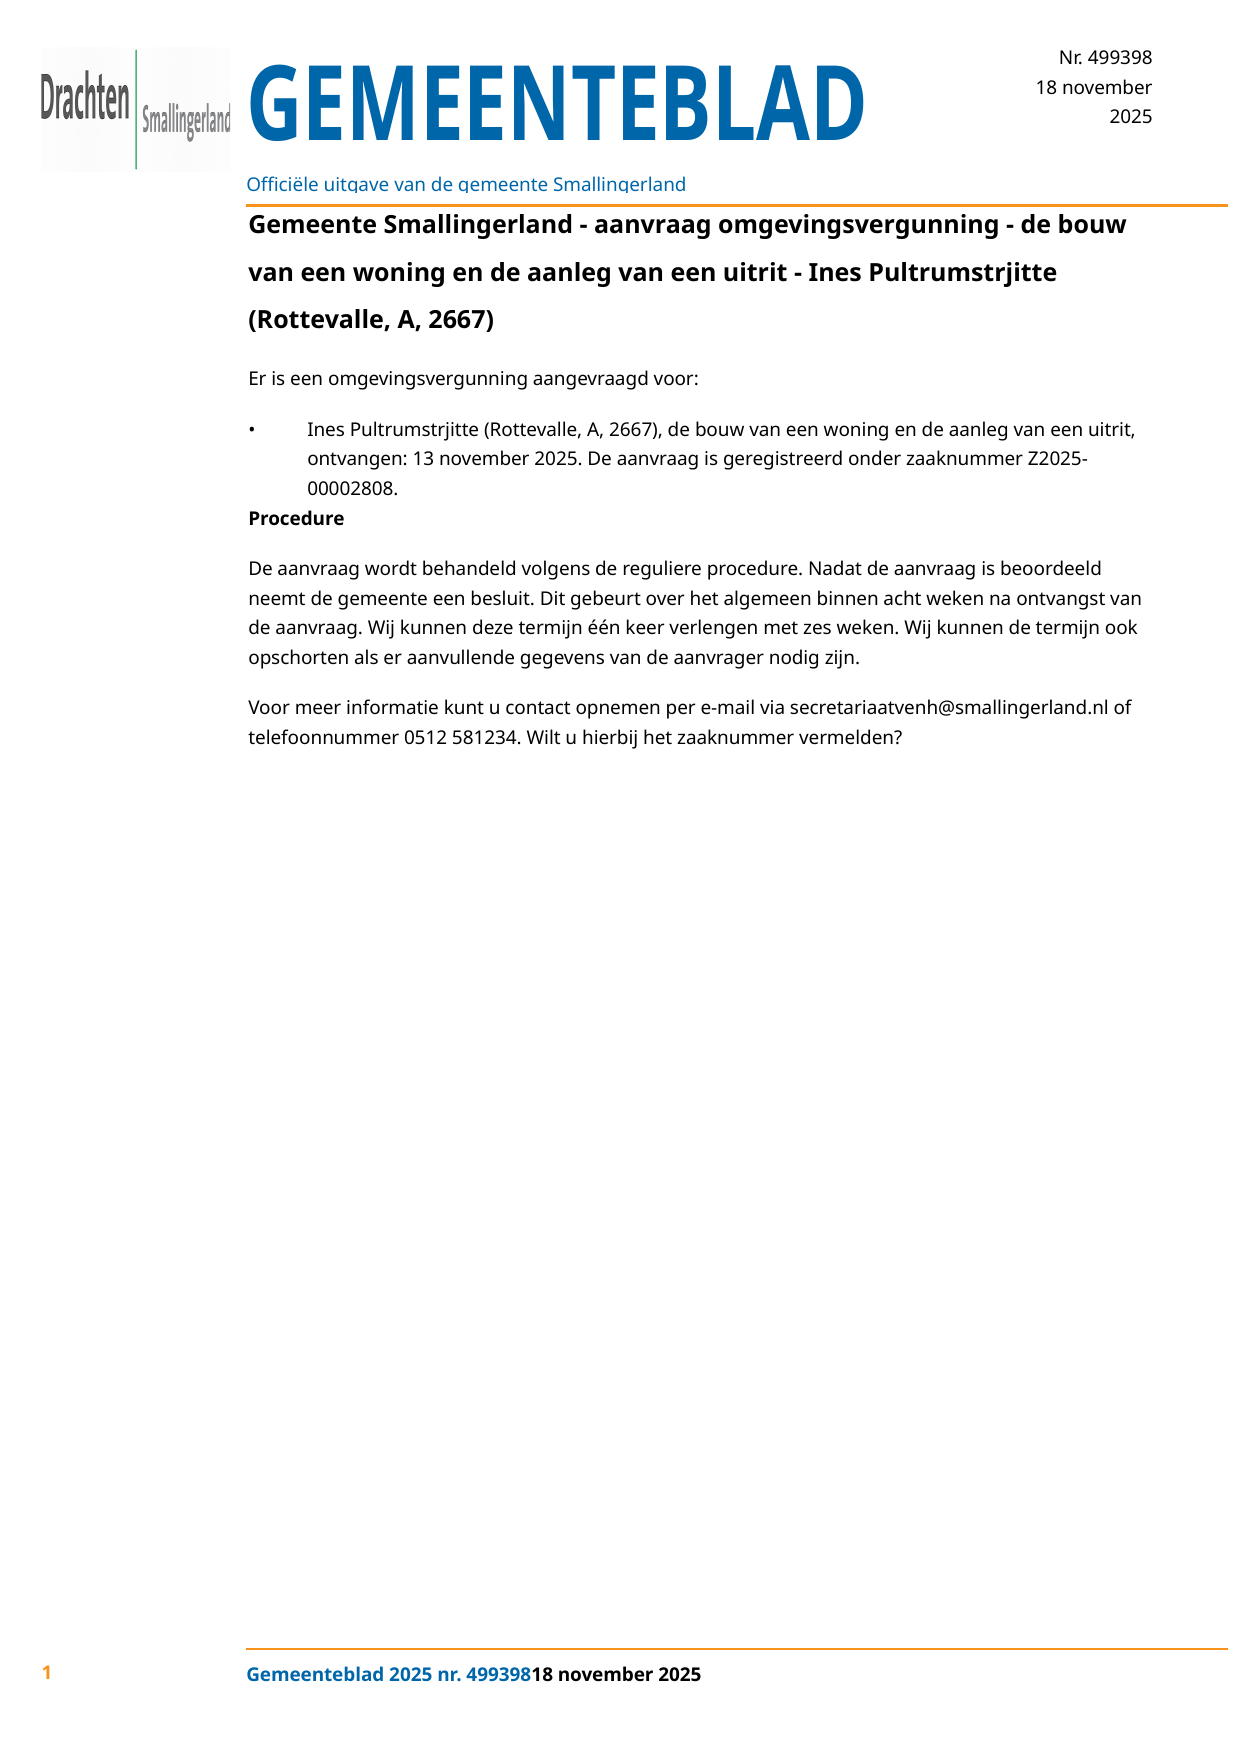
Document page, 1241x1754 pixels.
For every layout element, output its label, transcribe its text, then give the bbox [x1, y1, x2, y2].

picture [41, 47, 231, 172]
text De aanvraag wordt behandeld volgens de reguliere procedure. Nadat de aanvraag is beoordeeld neemt de gemeente een besluit. Dit gebeurt over het algemeen binnen acht weken na ontvangst van de aanvraag. Wij kunnen deze termijn één keer verlengen met zes weken. Wij kunnen de termijn ook opschorten als er aanvullende gegevens van de aanvrager nodig zijn. [248, 555, 1152, 669]
text Procedure [248, 505, 1152, 530]
text Er is een omgevingsvergunning aangevraagd voor: [248, 366, 1152, 391]
text Gemeente Smallingerland - aanvraag omgevingsvergunning - de bouw van een woning en de aanleg van een uitrit - Ines Pultrumstrjitte (Rottevalle, A, 2667) [248, 207, 1152, 336]
text Voor meer informatie kunt u contact opnemen per e-mail via secretariaatvenh@smallingerland.nl of telefoonnummer 0512 581234. Wilt u hierbij het zaaknummer vermelden? [248, 694, 1152, 749]
list Ines Pultrumstrjitte (Rottevalle, A, 2667), de bouw van een woning en de aanleg van een uitrit, ontvangen: 13 november 2025. De aanvraag is geregistreerd onder zaaknummer Z2025-00002808. [248, 416, 1152, 501]
